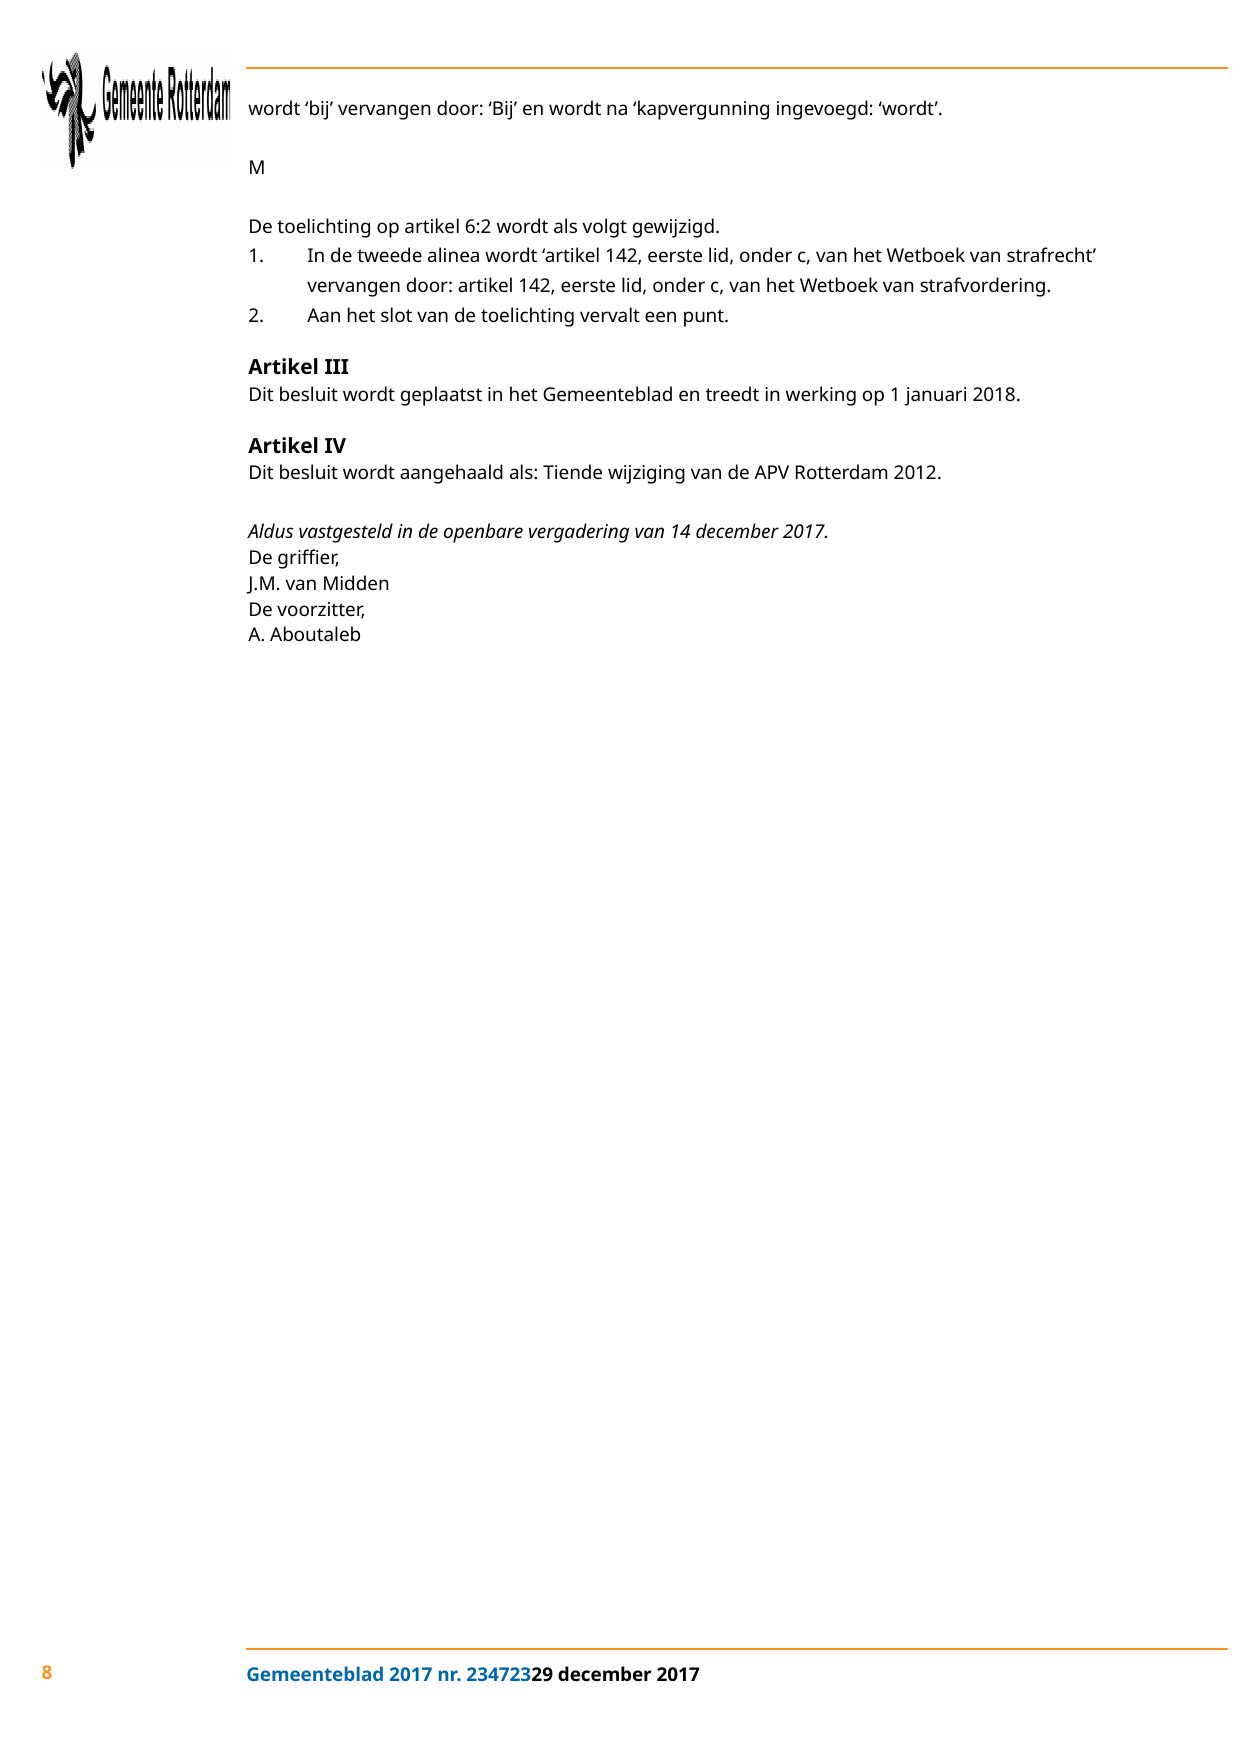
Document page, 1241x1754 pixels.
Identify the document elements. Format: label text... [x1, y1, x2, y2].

text wordt ‘bij’ vervangen door: ‘Bij’ en wordt na ‘kapvergunning ingevoegd: ‘wordt’. [248, 95, 1152, 121]
list Aan het slot van de toelichting vervalt een punt. [248, 302, 1152, 328]
text Aldus vastgesteld in de openbare vergadering van 14 december 2017. [248, 519, 1152, 544]
text De griffier, [248, 544, 1152, 570]
text De toelichting op artikel 6:2 wordt als volgt gewijzigd. [248, 213, 1152, 239]
text De voorzitter, [248, 596, 1152, 622]
text A. Aboutaleb [248, 622, 1152, 647]
text Dit besluit wordt geplaatst in het Gemeenteblad en treedt in werking op 1 januari 2018. [248, 381, 1152, 406]
list In de tweede alinea wordt ‘artikel 142, eerste lid, onder c, van het Wetboek van strafrecht’ vervangen door: artikel 142, eerste lid, onder c, van het Wetboek van strafvordering. [248, 243, 1152, 298]
picture [41, 47, 231, 172]
text Artikel IV [248, 431, 1152, 459]
text M [248, 154, 1152, 180]
text J.M. van Midden [248, 570, 1152, 596]
text Dit besluit wordt aangehaald als: Tiende wijziging van de APV Rotterdam 2012. [248, 459, 1152, 485]
text Artikel III [248, 352, 1152, 381]
